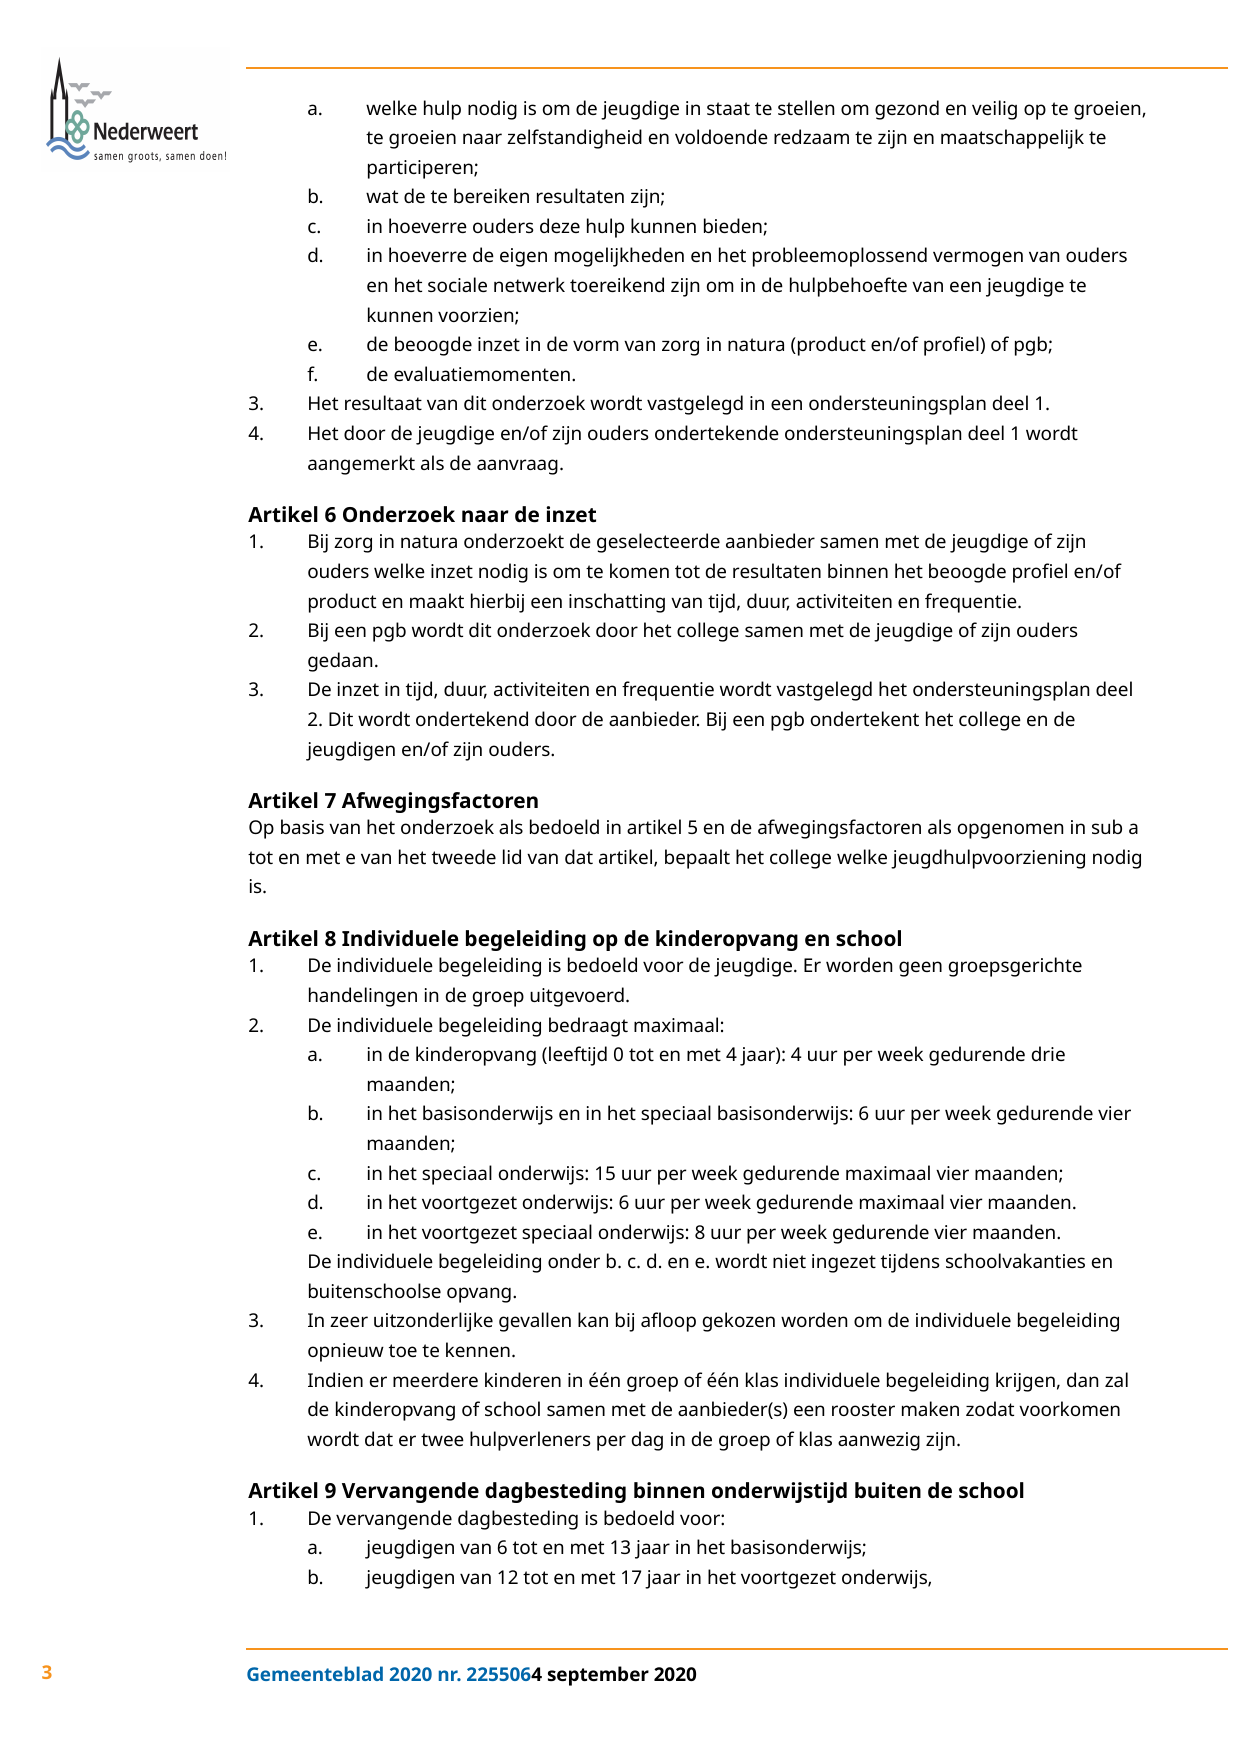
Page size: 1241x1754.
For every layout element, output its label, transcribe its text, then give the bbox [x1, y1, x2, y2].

list in het voortgezet speciaal onderwijs: 8 uur per week gedurende vier maanden. [307, 1219, 1152, 1244]
list Het resultaat van dit onderzoek wordt vastgelegd in een ondersteuningsplan deel 1. [248, 391, 1152, 416]
list jeugdigen van 12 tot en met 17 jaar in het voortgezet onderwijs, [307, 1564, 1152, 1590]
list Indien er meerdere kinderen in één groep of één klas individuele begeleiding krijgen, dan zal de kinderopvang of school samen met de aanbieder(s) een rooster maken zodat voorkomen wordt dat er twee hulpverleners per dag in de groep of klas aanwezig zijn. [248, 1367, 1152, 1452]
list in het speciaal onderwijs: 15 uur per week gedurende maximaal vier maanden; [307, 1160, 1152, 1185]
list in het basisonderwijs en in het speciaal basisonderwijs: 6 uur per week gedurende vier maanden; [307, 1101, 1152, 1156]
list In zeer uitzonderlijke gevallen kan bij afloop gekozen worden om de individuele begeleiding opnieuw toe te kennen. [248, 1308, 1152, 1363]
list De vervangende dagbesteding is bedoeld voor: [248, 1505, 1152, 1531]
list De inzet in tijd, duur, activiteiten en frequentie wordt vastgelegd het ondersteuningsplan deel 2. Dit wordt ondertekend door de aanbieder. Bij een pgb ondertekent het college en de jeugdigen en/of zijn ouders. [248, 677, 1152, 761]
picture [41, 47, 231, 172]
list Het door de jeugdige en/of zijn ouders ondertekende ondersteuningsplan deel 1 wordt aangemerkt als de aanvraag. [248, 420, 1152, 476]
list in hoeverre de eigen mogelijkheden en het probleemoplossend vermogen van ouders en het sociale netwerk toereikend zijn om in de hulpbehoefte van een jeugdige te kunnen voorzien; [307, 243, 1152, 328]
text Artikel 7 Afwegingsfactoren [248, 786, 1152, 814]
list jeugdigen van 6 tot en met 13 jaar in het basisonderwijs; [307, 1534, 1152, 1560]
list welke hulp nodig is om de jeugdige in staat te stellen om gezond en veilig op te groeien, te groeien naar zelfstandigheid en voldoende redzaam te zijn en maatschappelijk te participeren; [307, 95, 1152, 180]
text Artikel 6 Onderzoek naar de inzet [248, 500, 1152, 529]
list Bij zorg in natura onderzoekt de geselecteerde aanbieder samen met de jeugdige of zijn ouders welke inzet nodig is om te komen tot de resultaten binnen het beoogde profiel en/of product en maakt hierbij een inschatting van tijd, duur, activiteiten en frequentie. [248, 529, 1152, 613]
list De individuele begeleiding onder b. c. d. en e. wordt niet ingezet tijdens schoolvakanties en buitenschoolse opvang. [248, 1248, 1152, 1304]
list Bij een pgb wordt dit onderzoek door het college samen met de jeugdige of zijn ouders gedaan. [248, 617, 1152, 673]
list De individuele begeleiding is bedoeld voor de jeugdige. Er worden geen groepsgerichte handelingen in de groep uitgevoerd. [248, 953, 1152, 1008]
list in het voortgezet onderwijs: 6 uur per week gedurende maximaal vier maanden. [307, 1189, 1152, 1215]
list de beoogde inzet in de vorm van zorg in natura (product en/of profiel) of pgb; [307, 331, 1152, 357]
list in de kinderopvang (leeftijd 0 tot en met 4 jaar): 4 uur per week gedurende drie maanden; [307, 1041, 1152, 1097]
text Op basis van het onderzoek als bedoeld in artikel 5 en de afwegingsfactoren als opgenomen in sub a tot en met e van het tweede lid van dat artikel, bepaalt het college welke jeugdhulpvoorziening nodig is. [248, 814, 1152, 899]
list de evaluatiemomenten. [307, 361, 1152, 387]
text Artikel 8 Individuele begeleiding op de kinderopvang en school [248, 924, 1152, 953]
list wat de te bereiken resultaten zijn; [307, 183, 1152, 209]
list De individuele begeleiding bedraagt maximaal: [248, 1012, 1152, 1037]
text Artikel 9 Vervangende dagbesteding binnen onderwijstijd buiten de school [248, 1476, 1152, 1505]
list in hoeverre ouders deze hulp kunnen bieden; [307, 213, 1152, 239]
